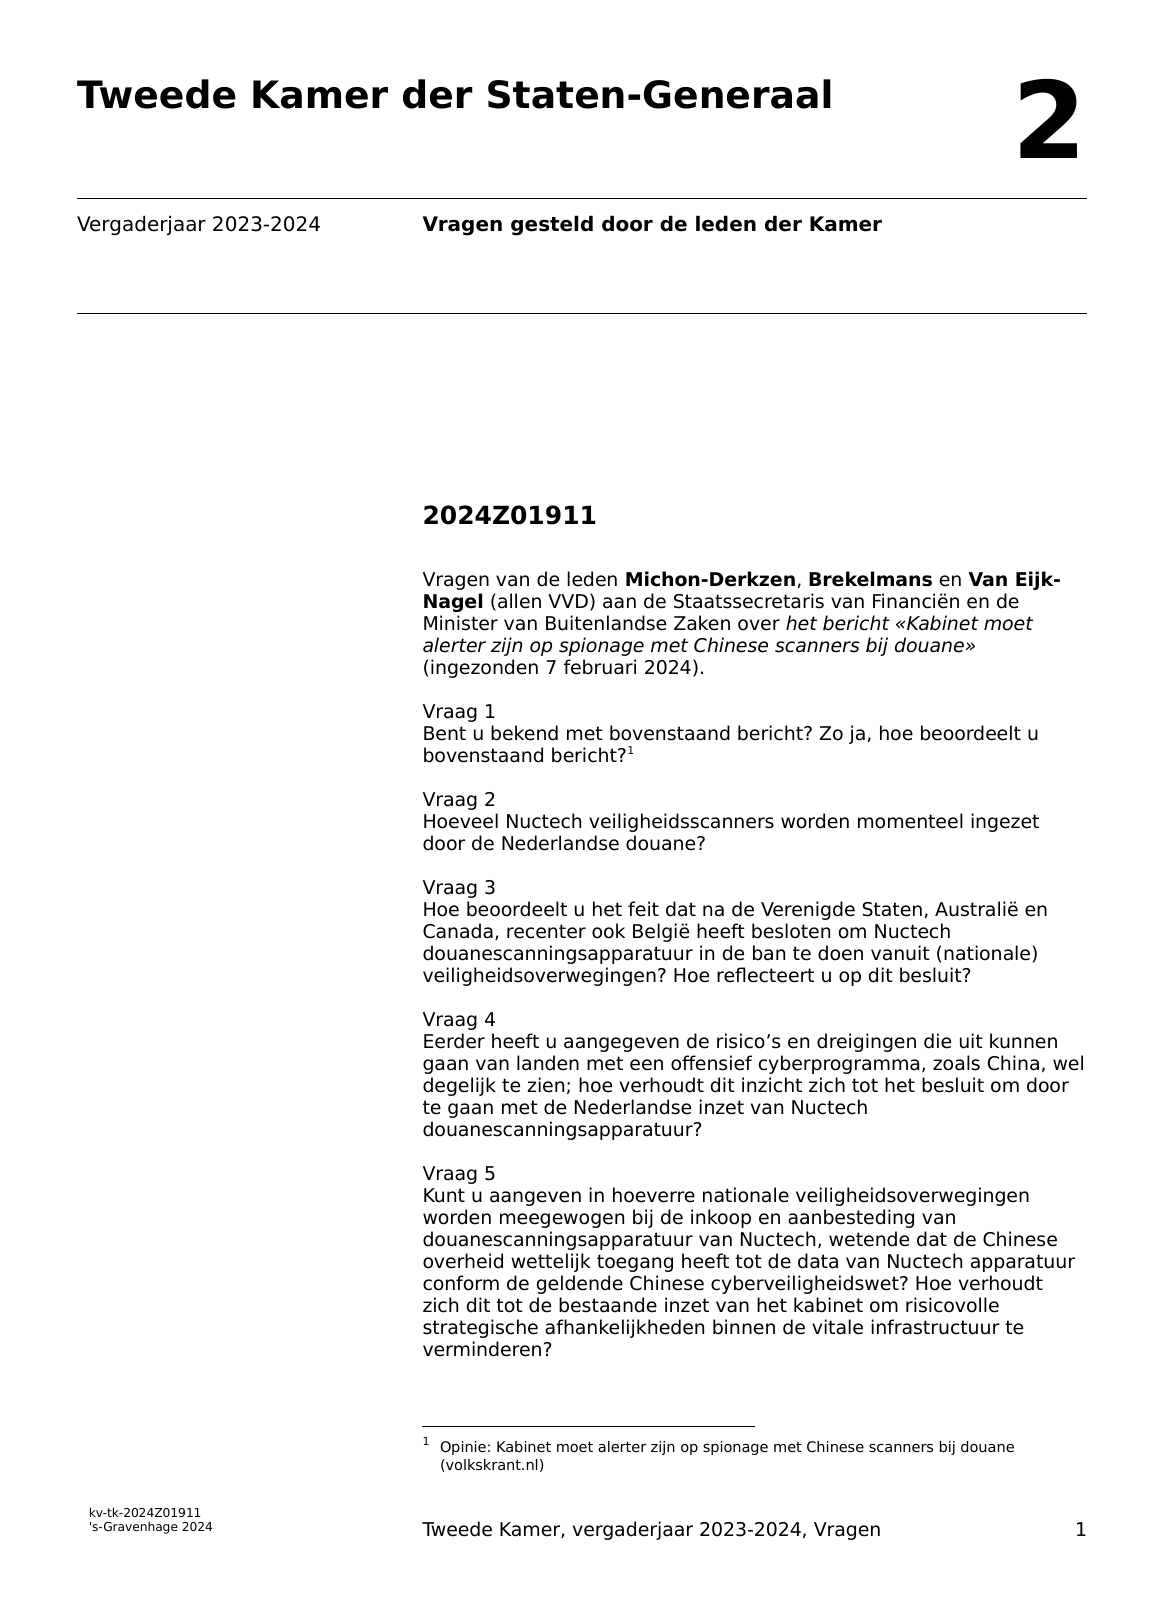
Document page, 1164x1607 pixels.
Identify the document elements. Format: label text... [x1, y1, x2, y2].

text Vraag 2 [422, 789, 1087, 811]
text Kunt u aangeven in hoeverre nationale veiligheidsoverwegingen worden meegewogen bij de inkoop en aanbesteding van douanescanningsapparatuur van Nuctech, wetende dat de Chinese overheid wettelijk toegang heeft tot de data van Nuctech apparatuur conform de geldende Chinese cyberveiligheidswet? Hoe verhoudt zich dit tot de bestaande inzet van het kabinet om risicovolle strategische afhankelijkheden binnen de vitale infrastructuur te verminderen? [422, 1185, 1087, 1361]
text Bent u bekend met bovenstaand bericht? Zo ja, hoe beoordeelt u bovenstaand bericht? [422, 723, 1087, 767]
text Vraag 5 [422, 1163, 1087, 1185]
text Vraag 1 [422, 701, 1087, 723]
text kv-tk-2024Z01911 [88, 1506, 323, 1520]
table_cell Vragen gesteld door de leden der Kamer [422, 199, 1087, 313]
table_cell Vergaderjaar 2023-2024 [77, 199, 422, 313]
text Hoe beoordeelt u het feit dat na de Verenigde Staten, Australië en Canada, recenter ook België heeft besloten om Nuctech douanescanningsapparatuur in de ban te doen vanuit (nationale) veiligheidsoverwegingen? Hoe reflecteert u op dit besluit? [422, 899, 1087, 987]
table_header 2 [886, 59, 1087, 198]
text 's-Gravenhage 2024 [88, 1520, 323, 1534]
text Vragen van de leden Michon-Derkzen, Brekelmans en Van Eijk-Nagel (allen VVD) aan de Staatssecretaris van Financiën en de Minister van Buitenlandse Zaken over het bericht «Kabinet moet alerter zijn op spionage met Chinese scanners bij douane» (ingezonden 7 februari 2024). [422, 569, 1087, 679]
table_header Tweede Kamer der Staten-Generaal [77, 59, 886, 198]
text 2024Z01911 [422, 501, 1087, 531]
text Hoeveel Nuctech veiligheidsscanners worden momenteel ingezet door de Nederlandse douane? [422, 811, 1087, 855]
text Opinie: Kabinet moet alerter zijn op spionage met Chinese scanners bij douane (volkskrant.nl) [422, 1435, 1087, 1474]
text Eerder heeft u aangegeven de risico’s en dreigingen die uit kunnen gaan van landen met een offensief cyberprogramma, zoals China, wel degelijk te zien; hoe verhoudt dit inzicht zich tot het besluit om door te gaan met de Nederlandse inzet van Nuctech douanescanningsapparatuur? [422, 1031, 1087, 1141]
text Vraag 3 [422, 877, 1087, 899]
text Vraag 4 [422, 1009, 1087, 1031]
